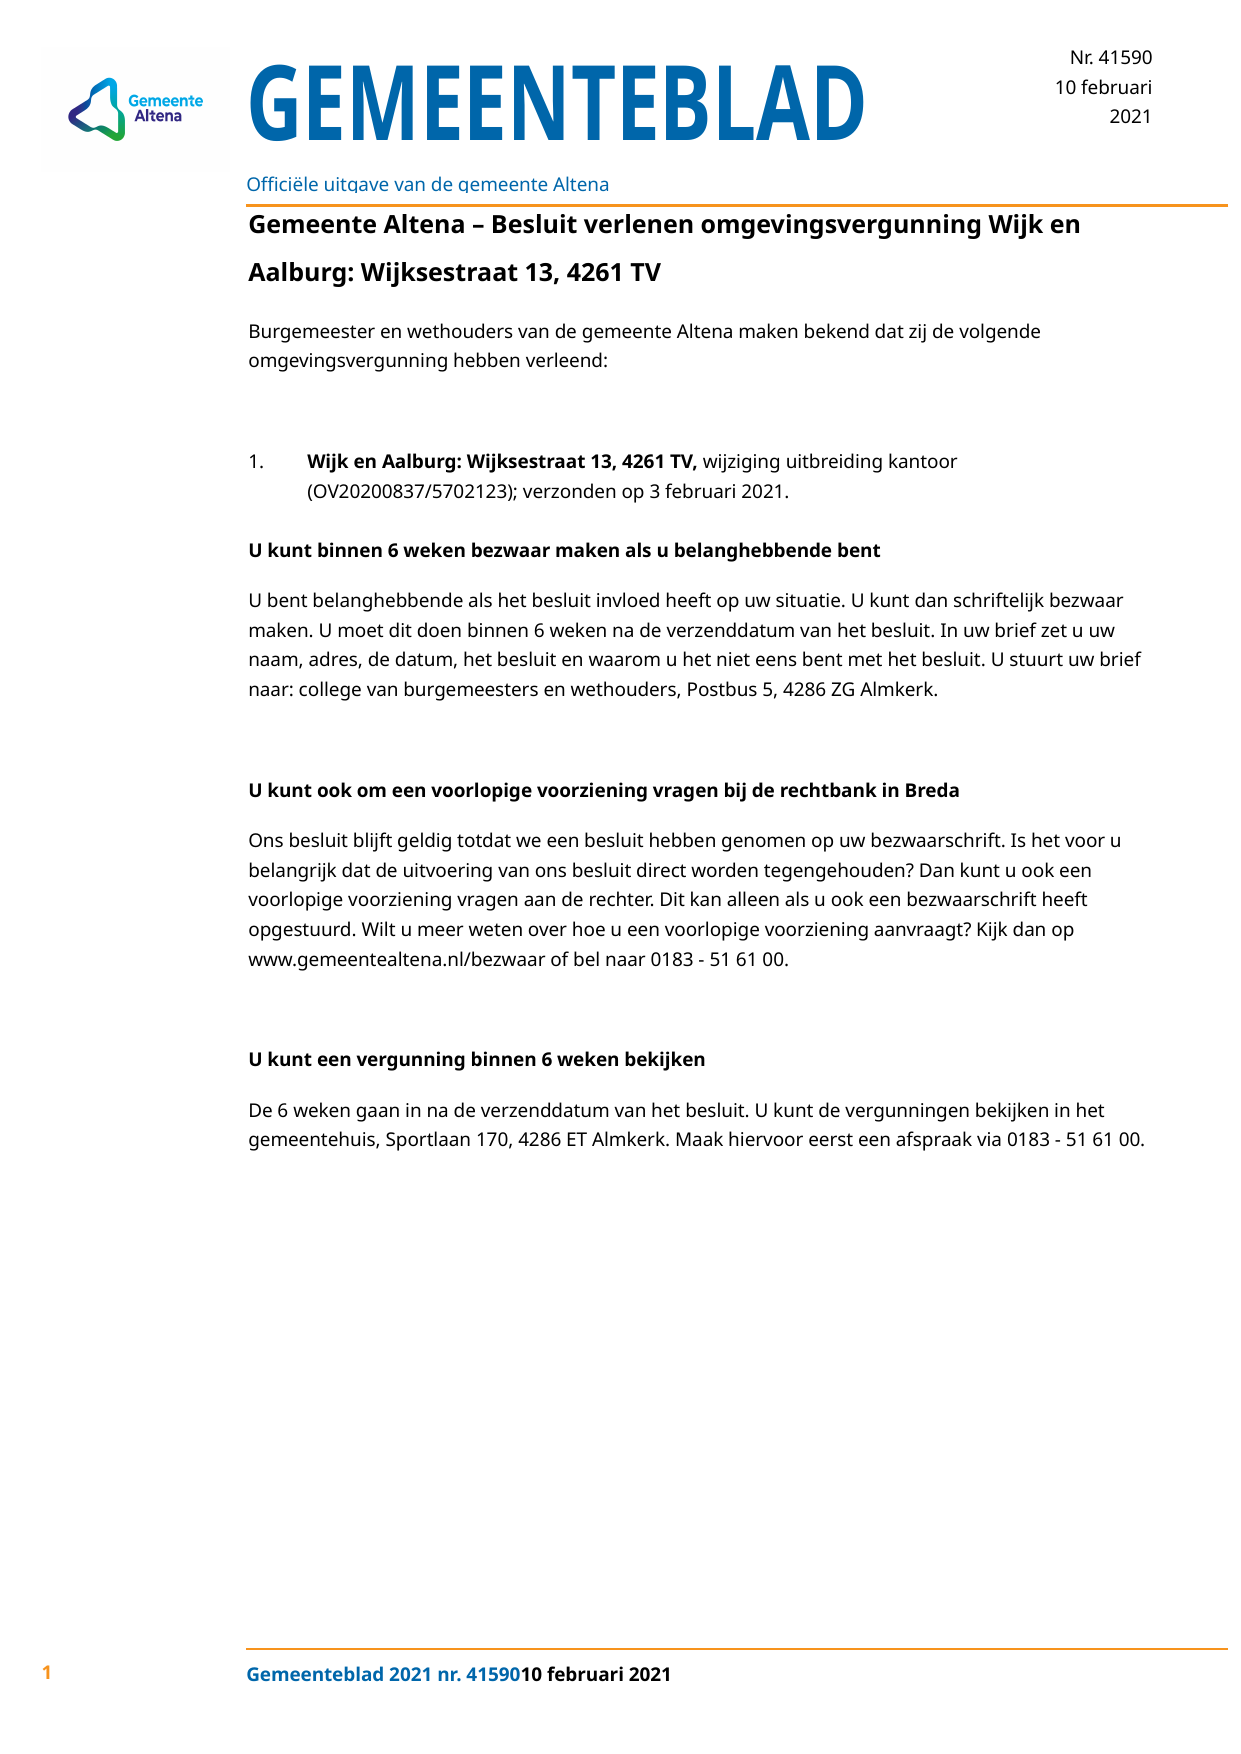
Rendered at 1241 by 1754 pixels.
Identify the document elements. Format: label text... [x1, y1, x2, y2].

text U bent belanghebbende als het besluit invloed heeft op uw situatie. U kunt dan schriftelijk bezwaar maken. U moet dit doen binnen 6 weken na de verzenddatum van het besluit. In uw brief zet u uw naam, adres, de datum, het besluit en waarom u het niet eens bent met het besluit. U stuurt uw brief naar: college van burgemeesters en wethouders, Postbus 5, 4286 ZG Almkerk. [248, 587, 1152, 702]
text De 6 weken gaan in na de verzenddatum van het besluit. U kunt de vergunningen bekijken in het gemeentehuis, Sportlaan 170, 4286 ET Almkerk. Maak hiervoor eerst een afspraak via 0183 - 51 61 00. [248, 1097, 1152, 1152]
text Gemeente Altena – Besluit verlenen omgevingsvergunning Wijk en Aalburg: Wijksestraat 13, 4261 TV [248, 207, 1152, 288]
text Ons besluit blijft geldig totdat we een besluit hebben genomen op uw bezwaarschrift. Is het voor u belangrijk dat de uitvoering van ons besluit direct worden tegengehouden? Dan kunt u ook een voorlopige voorziening vragen aan de rechter. Dit kan alleen als u ook een bezwaarschrift heeft opgestuurd. Wilt u meer weten over hoe u een voorlopige voorziening aanvraagt? Kijk dan op www.gemeentealtena.nl/bezwaar of bel naar 0183 - 51 61 00. [248, 827, 1152, 972]
text U kunt een vergunning binnen 6 weken bekijken [248, 1047, 1152, 1072]
text Burgemeester en wethouders van de gemeente Altena maken bekend dat zij de volgende omgevingsvergunning hebben verleend: [248, 318, 1152, 373]
picture [41, 47, 231, 172]
list Wijk en Aalburg: Wijksestraat 13, 4261 TV, wijziging uitbreiding kantoor (OV20200837/5702123); verzonden op 3 februari 2021. [248, 448, 1152, 504]
text U kunt ook om een voorlopige voorziening vragen bij de rechtbank in Breda [248, 777, 1152, 803]
text U kunt binnen 6 weken bezwaar maken als u belanghebbende bent [248, 537, 1152, 563]
